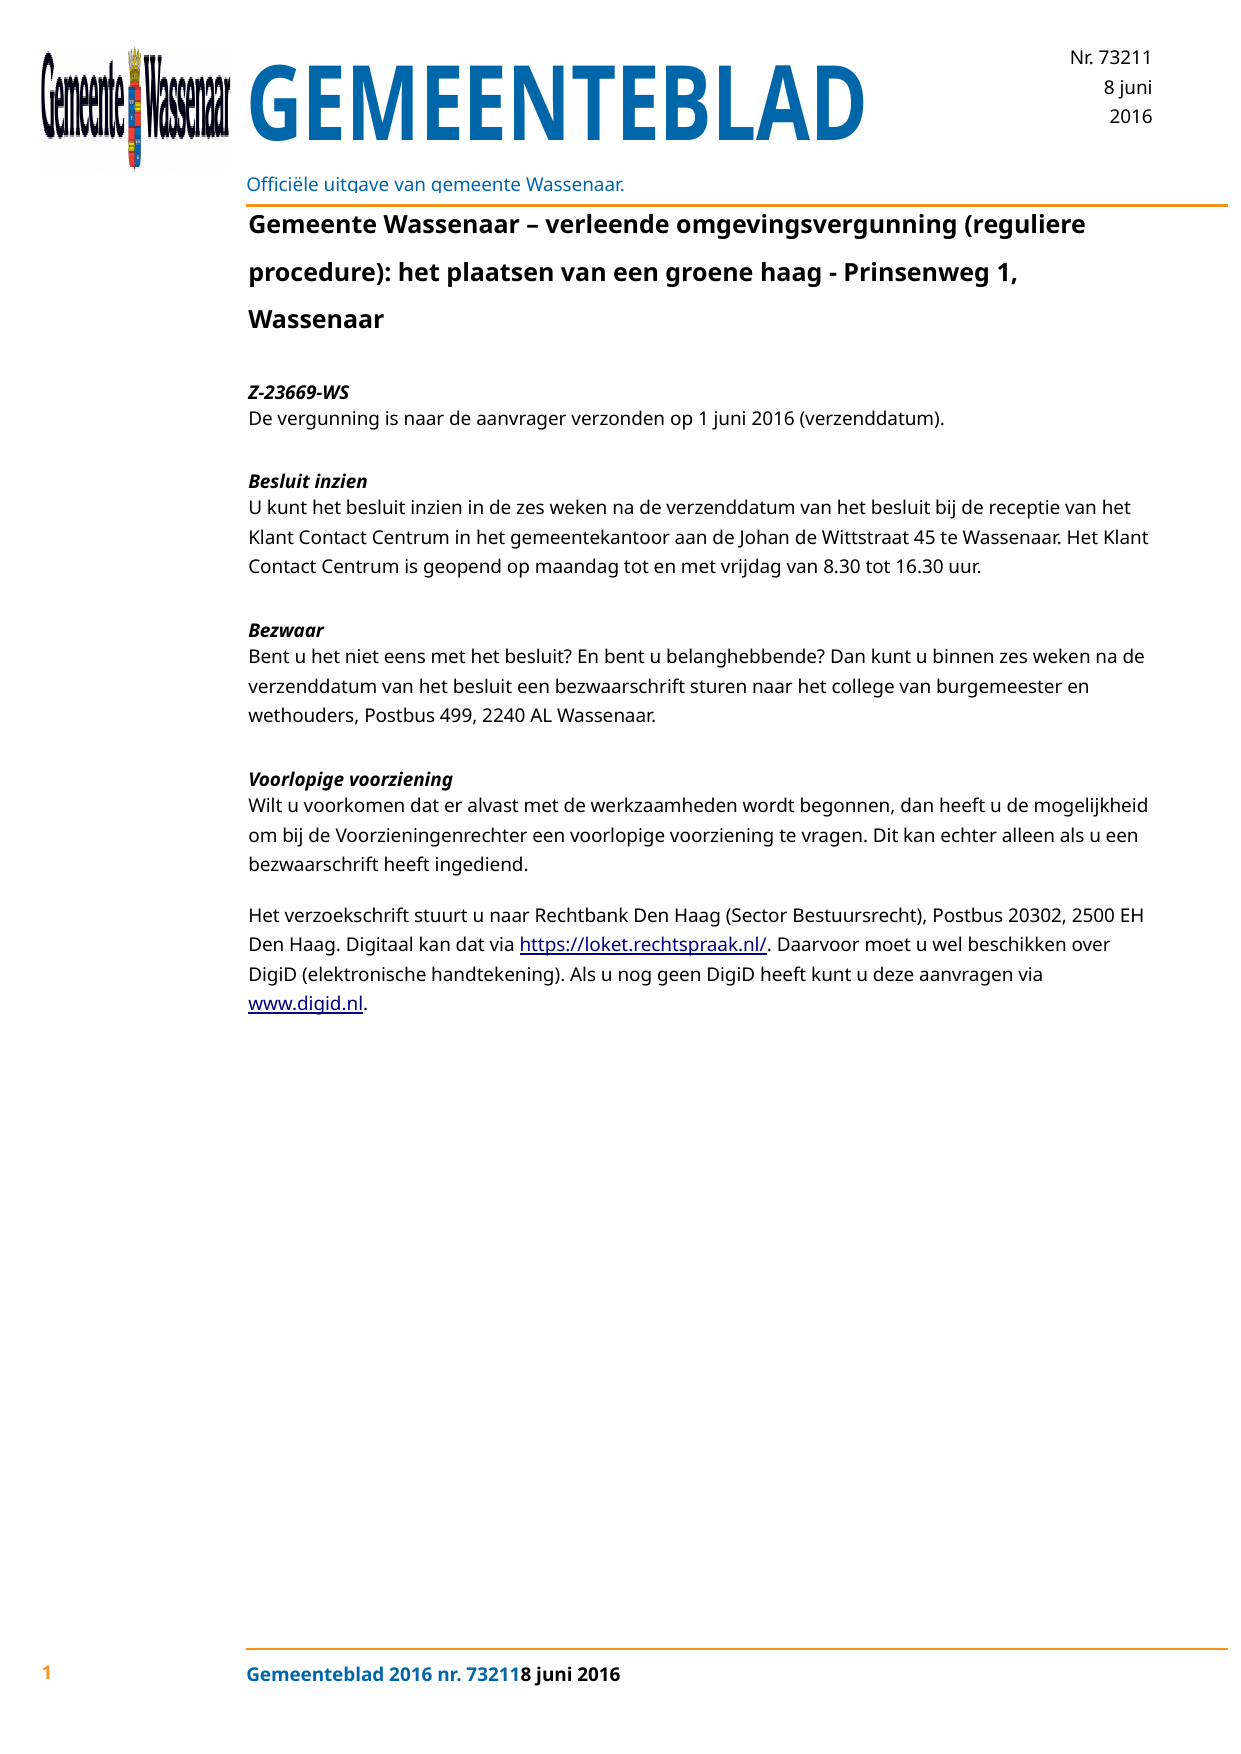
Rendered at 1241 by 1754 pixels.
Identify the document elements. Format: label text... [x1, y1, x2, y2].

text Besluit inzien [248, 469, 1152, 494]
text Voorlopige voorziening [248, 766, 1152, 792]
text Wilt u voorkomen dat er alvast met de werkzaamheden wordt begonnen, dan heeft u de mogelijkheid om bij de Voorzieningenrechter een voorlopige voorziening te vragen. Dit kan echter alleen als u een bezwaarschrift heeft ingediend. [248, 792, 1152, 877]
text Het verzoekschrift stuurt u naar Rechtbank Den Haag (Sector Bestuursrecht), Postbus 20302, 2500 EH Den Haag. Digitaal kan dat via https://loket.rechtspraak.nl/. Daarvoor moet u wel beschikken over DigiD (elektronische handtekening). Als u nog geen DigiD heeft kunt u deze aanvragen via www.digid.nl. [248, 902, 1152, 1016]
picture [41, 47, 231, 172]
text U kunt het besluit inzien in de zes weken na de verzenddatum van het besluit bij de receptie van het Klant Contact Centrum in het gemeentekantoor aan de Johan de Wittstraat 45 te Wassenaar. Het Klant Contact Centrum is geopend op maandag tot en met vrijdag van 8.30 tot 16.30 uur. [248, 494, 1152, 579]
text Bent u het niet eens met het besluit? En bent u belanghebbende? Dan kunt u binnen zes weken na de verzenddatum van het besluit een bezwaarschrift sturen naar het college van burgemeester en wethouders, Postbus 499, 2240 AL Wassenaar. [248, 643, 1152, 728]
text Gemeente Wassenaar – verleende omgevingsvergunning (reguliere procedure): het plaatsen van een groene haag - Prinsenweg 1, Wassenaar [248, 207, 1152, 336]
text De vergunning is naar de aanvrager verzonden op 1 juni 2016 (verzenddatum). [248, 405, 1152, 431]
text Bezwaar [248, 618, 1152, 643]
text Z-23669-WS [248, 379, 1152, 405]
